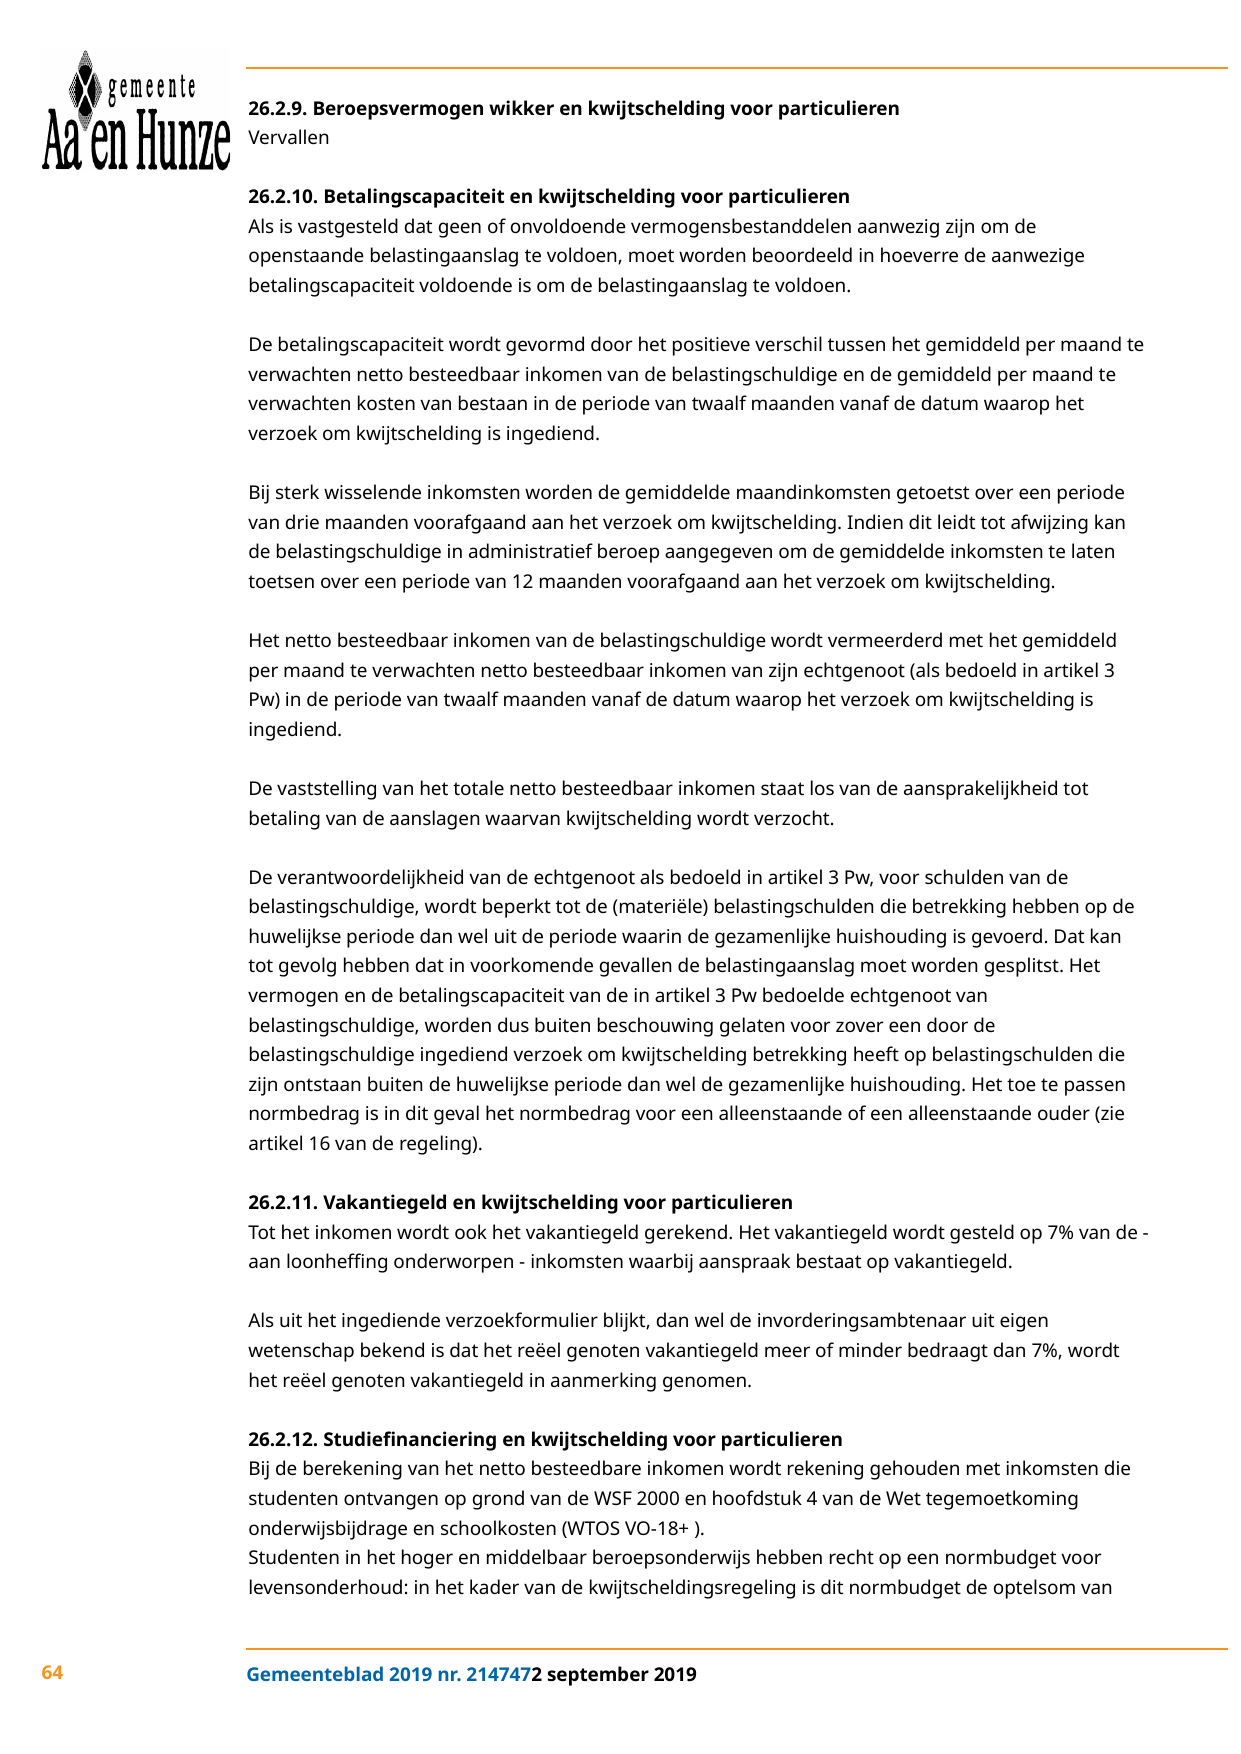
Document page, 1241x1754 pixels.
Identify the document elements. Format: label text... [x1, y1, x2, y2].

text Het netto besteedbaar inkomen van de belastingschuldige wordt vermeerderd met het gemiddeld per maand te verwachten netto besteedbaar inkomen van zijn echtgenoot (als bedoeld in artikel 3 Pw) in de periode van twaalf maanden vanaf de datum waarop het verzoek om kwijtschelding is ingediend. [248, 627, 1152, 742]
text De betalingscapaciteit wordt gevormd door het positieve verschil tussen het gemiddeld per maand te verwachten netto besteedbaar inkomen van de belastingschuldige en de gemiddeld per maand te verwachten kosten van bestaan in de periode van twaalf maanden vanaf de datum waarop het verzoek om kwijtschelding is ingediend. [248, 331, 1152, 446]
text De verantwoordelijkheid van de echtgenoot als bedoeld in artikel 3 Pw, voor schulden van de belastingschuldige, wordt beperkt tot de (materiële) belastingschulden die betrekking hebben op de huwelijkse periode dan wel uit de periode waarin de gezamenlijke huishouding is gevoerd. Dat kan tot gevolg hebben dat in voorkomende gevallen de belastingaanslag moet worden gesplitst. Het vermogen en de betalingscapaciteit van de in artikel 3 Pw bedoelde echtgenoot van belastingschuldige, worden dus buiten beschouwing gelaten voor zover een door de belastingschuldige ingediend verzoek om kwijtschelding betrekking heeft op belastingschulden die zijn ontstaan buiten de huwelijkse periode dan wel de gezamenlijke huishouding. Het toe te passen normbedrag is in dit geval het normbedrag voor een alleenstaande of een alleenstaande ouder (zie artikel 16 van de regeling). [248, 864, 1152, 1156]
text Bij de berekening van het netto besteedbare inkomen wordt rekening gehouden met inkomsten die studenten ontvangen op grond van de WSF 2000 en hoofdstuk 4 van de Wet tegemoetkoming onderwijsbijdrage en schoolkosten (WTOS VO-18+ ). [248, 1456, 1152, 1541]
text Tot het inkomen wordt ook het vakantiegeld gerekend. Het vakantiegeld wordt gesteld op 7% van de - aan loonheffing onderworpen - inkomsten waarbij aanspraak bestaat op vakantiegeld. [248, 1219, 1152, 1274]
text 26.2.11. Vakantiegeld en kwijtschelding voor particulieren [248, 1189, 1152, 1215]
text 26.2.10. Betalingscapaciteit en kwijtschelding voor particulieren [248, 183, 1152, 209]
text 26.2.12. Studiefinanciering en kwijtschelding voor particulieren [248, 1426, 1152, 1452]
text Als is vastgesteld dat geen of onvoldoende vermogensbestanddelen aanwezig zijn om de openstaande belastingaanslag te voldoen, moet worden beoordeeld in hoeverre de aanwezige betalingscapaciteit voldoende is om de belastingaanslag te voldoen. [248, 213, 1152, 298]
text Vervallen [248, 124, 1152, 150]
text Studenten in het hoger en middelbaar beroepsonderwijs hebben recht op een normbudget voor levensonderhoud: in het kader van de kwijtscheldingsregeling is dit normbudget de optelsom van [248, 1544, 1152, 1600]
text 26.2.9. Beroepsvermogen wikker en kwijtschelding voor particulieren [248, 95, 1152, 121]
text Als uit het ingediende verzoekformulier blijkt, dan wel de invorderingsambtenaar uit eigen wetenschap bekend is dat het reëel genoten vakantiegeld meer of minder bedraagt dan 7%, wordt het reëel genoten vakantiegeld in aanmerking genomen. [248, 1308, 1152, 1393]
text Bij sterk wisselende inkomsten worden de gemiddelde maandinkomsten getoetst over een periode van drie maanden voorafgaand aan het verzoek om kwijtschelding. Indien dit leidt tot afwijzing kan de belastingschuldige in administratief beroep aangegeven om de gemiddelde inkomsten te laten toetsen over een periode van 12 maanden voorafgaand aan het verzoek om kwijtschelding. [248, 479, 1152, 594]
text De vaststelling van het totale netto besteedbaar inkomen staat los van de aansprakelijkheid tot betaling van de aanslagen waarvan kwijtschelding wordt verzocht. [248, 775, 1152, 831]
picture [41, 47, 231, 172]
